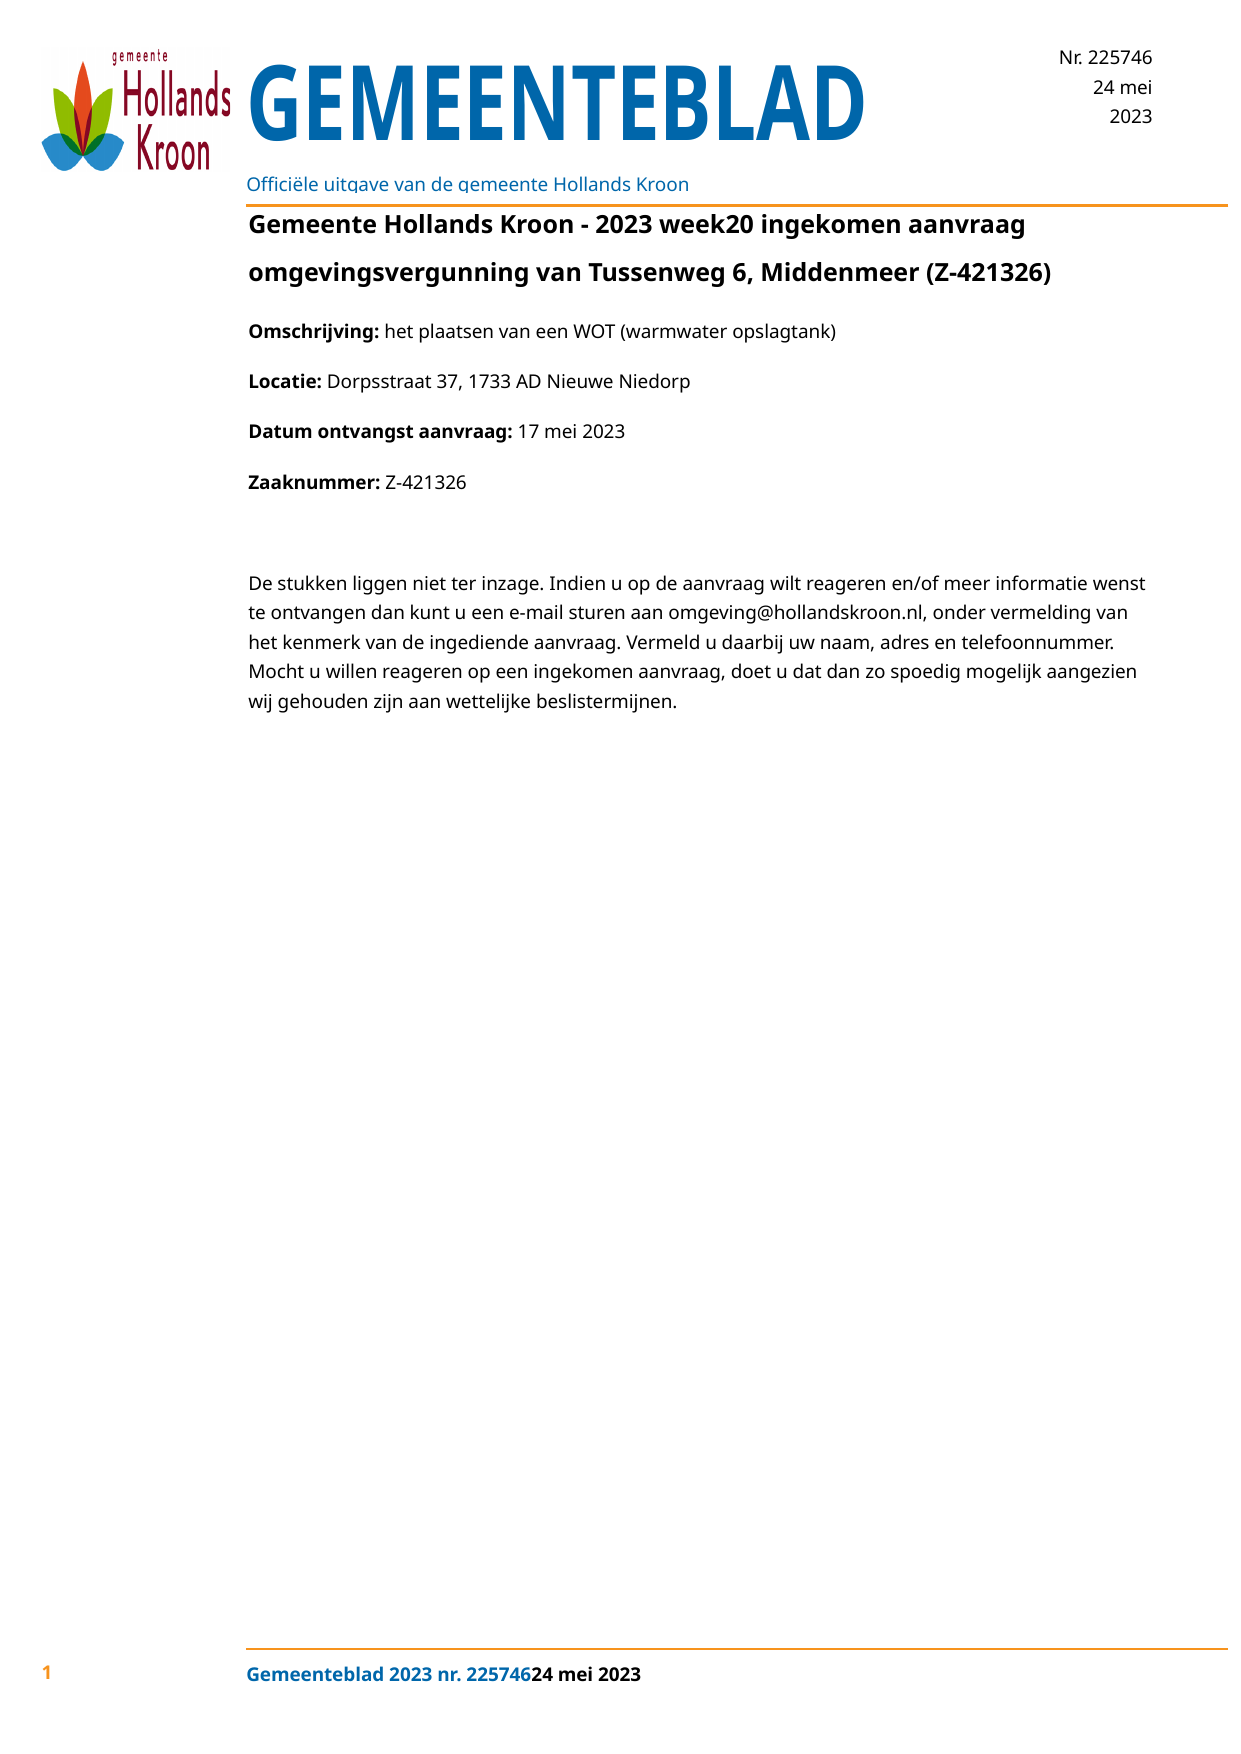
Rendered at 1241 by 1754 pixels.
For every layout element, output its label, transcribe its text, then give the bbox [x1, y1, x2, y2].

text Datum ontvangst aanvraag: 17 mei 2023 [248, 419, 1152, 444]
text Zaaknummer: Z-421326 [248, 469, 1152, 495]
text Locatie: Dorpsstraat 37, 1733 AD Nieuwe Niedorp [248, 368, 1152, 394]
picture [41, 47, 231, 172]
text Omschrijving: het plaatsen van een WOT (warmwater opslagtank) [248, 318, 1152, 344]
text De stukken liggen niet ter inzage. Indien u op de aanvraag wilt reageren en/of meer informatie wenst te ontvangen dan kunt u een e-mail sturen aan omgeving@hollandskroon.nl, onder vermelding van het kenmerk van de ingediende aanvraag. Vermeld u daarbij uw naam, adres en telefoonnummer. Mocht u willen reageren op een ingekomen aanvraag, doet u dat dan zo spoedig mogelijk aangezien wij gehouden zijn aan wettelijke beslistermijnen. [248, 570, 1152, 714]
text Gemeente Hollands Kroon - 2023 week20 ingekomen aanvraag omgevingsvergunning van Tussenweg 6, Middenmeer (Z-421326) [248, 207, 1152, 288]
